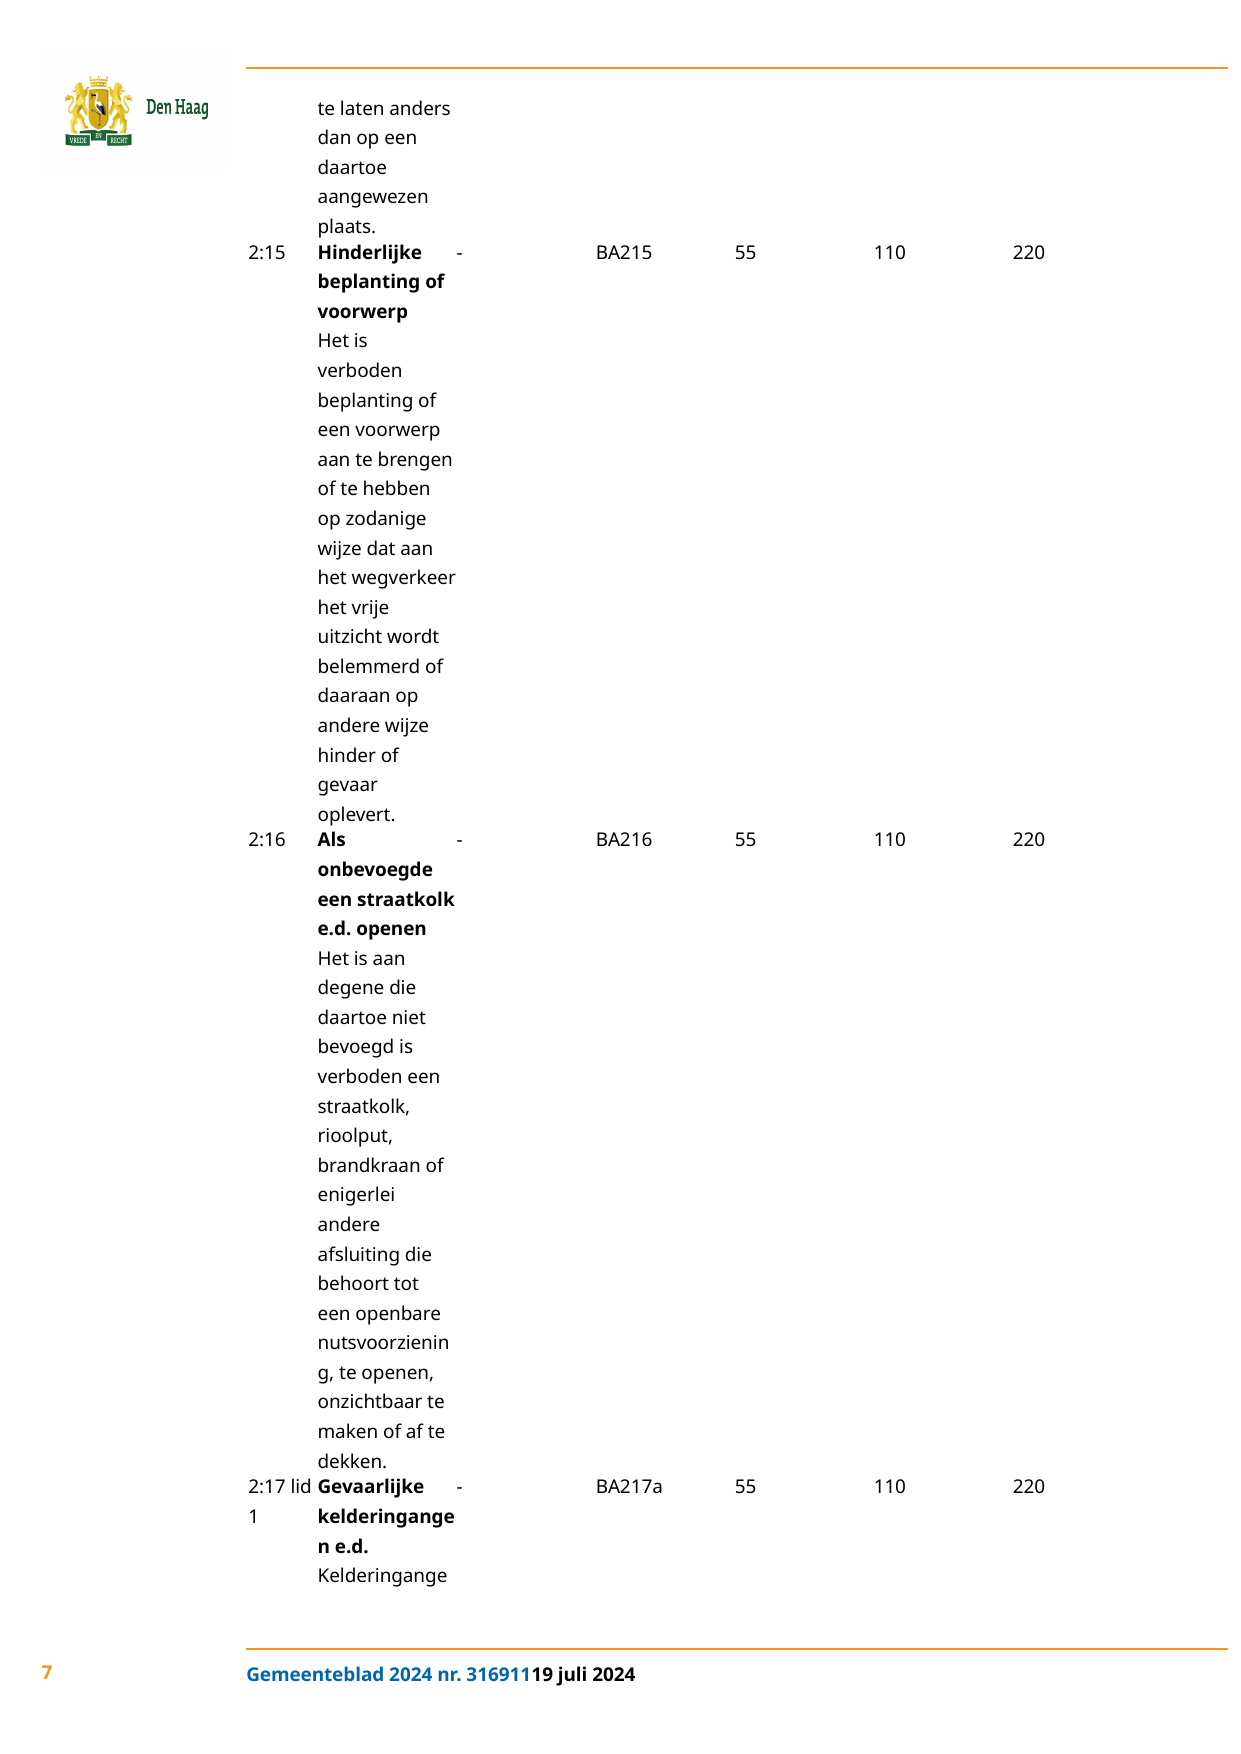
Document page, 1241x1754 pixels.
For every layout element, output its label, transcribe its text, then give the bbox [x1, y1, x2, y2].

picture [41, 47, 231, 172]
table_cell 2:17 lid 1 [248, 1474, 317, 1588]
table_cell 220 [1013, 1474, 1152, 1588]
table_cell [596, 95, 734, 239]
table_cell Gevaarlijke kelderingangen e.d. Kelderingange [318, 1474, 456, 1588]
table_cell 110 [874, 239, 1013, 827]
table_cell 2:16 [248, 827, 317, 1474]
table_cell 55 [735, 239, 873, 827]
table_cell BA215 [596, 239, 734, 827]
table_cell - [456, 1474, 596, 1588]
table_cell 220 [1013, 239, 1152, 827]
table_cell Als onbevoegde een straatkolk e.d. openen Het is aan degene die daartoe niet bevoegd is verboden een straatkolk, rioolput, brandkraan of enigerlei andere afsluiting die behoort tot een openbare nutsvoorziening, te openen, onzichtbaar te maken of af te dekken. [318, 827, 456, 1474]
table_cell Hinderlijke beplanting of voorwerp Het is verboden beplanting of een voorwerp aan te brengen of te hebben op zodanige wijze dat aan het wegverkeer het vrije uitzicht wordt belemmerd of daaraan op andere wijze hinder of gevaar oplevert. [318, 239, 456, 827]
table_cell te laten anders dan op een daartoe aangewezen plaats. [318, 95, 456, 239]
table_cell [735, 95, 873, 239]
table_cell BA217a [596, 1474, 734, 1588]
table_cell - [456, 239, 596, 827]
table_cell 55 [735, 1474, 873, 1588]
table_cell [248, 95, 317, 239]
table_cell BA216 [596, 827, 734, 1474]
table_cell [874, 95, 1013, 239]
table_cell 220 [1013, 827, 1152, 1474]
table_cell 110 [874, 1474, 1013, 1588]
table_cell - [456, 827, 596, 1474]
table_cell [1013, 95, 1152, 239]
table_cell 55 [735, 827, 873, 1474]
table_cell 2:15 [248, 239, 317, 827]
table_cell 110 [874, 827, 1013, 1474]
table_cell - [456, 95, 596, 239]
